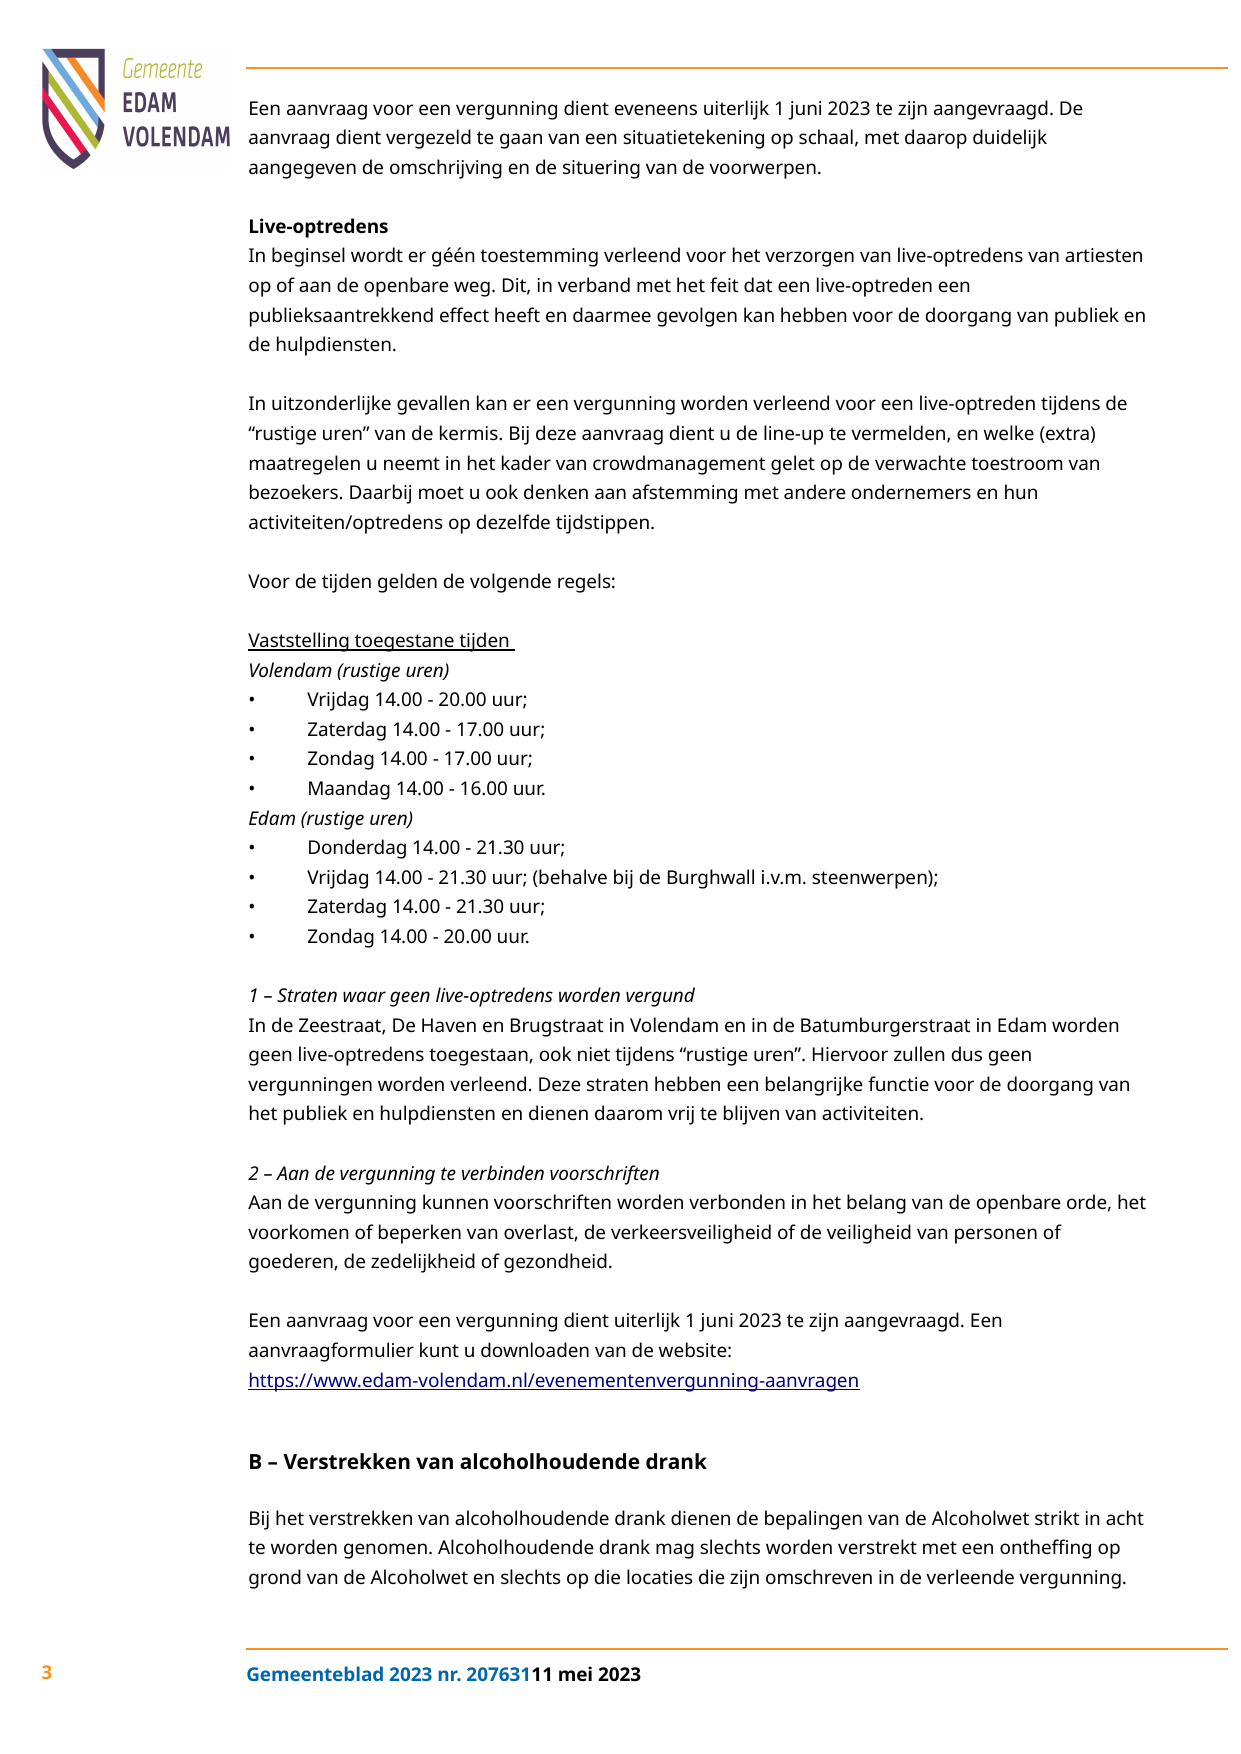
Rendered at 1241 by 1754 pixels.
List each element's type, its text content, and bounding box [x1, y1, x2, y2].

list Vrijdag 14.00 - 20.00 uur; [248, 686, 1152, 712]
text Voor de tijden gelden de volgende regels: [248, 568, 1152, 594]
text In uitzonderlijke gevallen kan er een vergunning worden verleend voor een live-optreden tijdens de “rustige uren” van de kermis. Bij deze aanvraag dient u de line-up te vermelden, en welke (extra) maatregelen u neemt in het kader van crowdmanagement gelet op de verwachte toestroom van bezoekers. Daarbij moet u ook denken aan afstemming met andere ondernemers en hun activiteiten/optredens op dezelfde tijdstippen. [248, 391, 1152, 535]
text 2 – Aan de vergunning te verbinden voorschriften [248, 1160, 1152, 1186]
text Een aanvraag voor een vergunning dient eveneens uiterlijk 1 juni 2023 te zijn aangevraagd. De aanvraag dient vergezeld te gaan van een situatietekening op schaal, met daarop duidelijk aangegeven de omschrijving en de situering van de voorwerpen. [248, 95, 1152, 180]
text B – Verstrekken van alcoholhoudende drank [248, 1447, 1152, 1475]
list Zaterdag 14.00 - 17.00 uur; [248, 716, 1152, 742]
text Live-optredens [248, 213, 1152, 239]
list Donderdag 14.00 - 21.30 uur; [248, 834, 1152, 860]
list Zondag 14.00 - 17.00 uur; [248, 746, 1152, 771]
text Bij het verstrekken van alcoholhoudende drank dienen de bepalingen van de Alcoholwet strikt in acht te worden genomen. Alcoholhoudende drank mag slechts worden verstrekt met een ontheffing op grond van de Alcoholwet en slechts op die locaties die zijn omschreven in de verleende vergunning. [248, 1505, 1152, 1590]
text In de Zeestraat, De Haven en Brugstraat in Volendam en in de Batumburgerstraat in Edam worden geen live-optredens toegestaan, ook niet tijdens “rustige uren”. Hiervoor zullen dus geen vergunningen worden verleend. Deze straten hebben een belangrijke functie voor de doorgang van het publiek en hulpdiensten en dienen daarom vrij te blijven van activiteiten. [248, 1012, 1152, 1126]
text Een aanvraag voor een vergunning dient uiterlijk 1 juni 2023 te zijn aangevraagd. Een aanvraagformulier kunt u downloaden van de website: https://www.edam-volendam.nl/evenementenvergunning-aanvragen [248, 1308, 1152, 1393]
text 1 – Straten waar geen live-optredens worden vergund [248, 982, 1152, 1008]
list Zondag 14.00 - 20.00 uur. [248, 923, 1152, 949]
list Maandag 14.00 - 16.00 uur. [248, 775, 1152, 801]
picture [41, 47, 231, 172]
text Edam (rustige uren) [248, 805, 1152, 831]
text Aan de vergunning kunnen voorschriften worden verbonden in het belang van de openbare orde, het voorkomen of beperken van overlast, de verkeersveiligheid of de veiligheid van personen of goederen, de zedelijkheid of gezondheid. [248, 1189, 1152, 1274]
list Zaterdag 14.00 - 21.30 uur; [248, 893, 1152, 919]
list Vrijdag 14.00 - 21.30 uur; (behalve bij de Burghwall i.v.m. steenwerpen); [248, 864, 1152, 890]
text Vaststelling toegestane tijden [248, 627, 1152, 653]
text In beginsel wordt er géén toestemming verleend voor het verzorgen van live-optredens van artiesten op of aan de openbare weg. Dit, in verband met het feit dat een live-optreden een publieksaantrekkend effect heeft en daarmee gevolgen kan hebben voor de doorgang van publiek en de hulpdiensten. [248, 243, 1152, 357]
text Volendam (rustige uren) [248, 657, 1152, 683]
